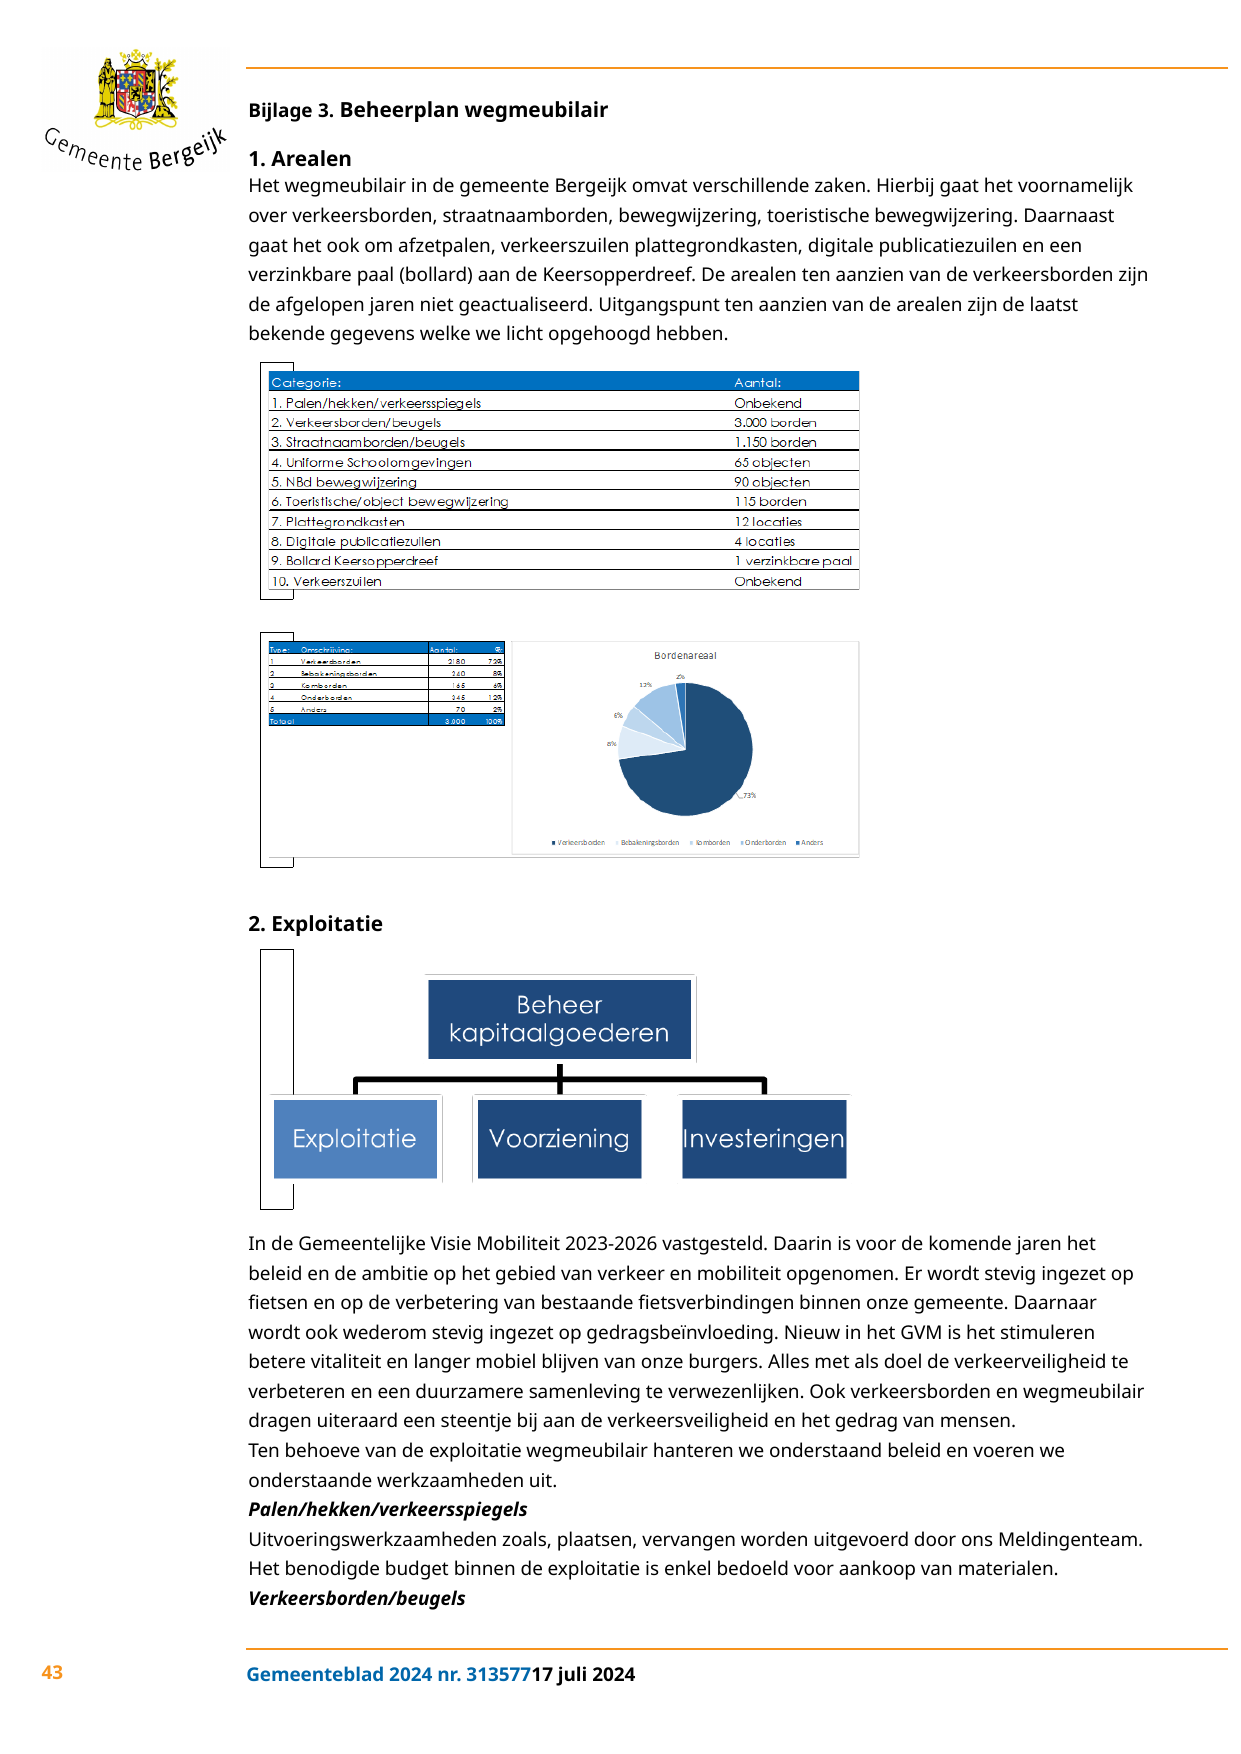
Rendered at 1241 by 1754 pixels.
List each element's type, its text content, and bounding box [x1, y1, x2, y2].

text Het wegmeubilair in de gemeente Bergeijk omvat verschillende zaken. Hierbij gaat het voornamelijk over verkeersborden, straatnaamborden, bewegwijzering, toeristische bewegwijzering. Daarnaast gaat het ook om afzetpalen, verkeerszuilen plattegrondkasten, digitale publicatiezuilen en een verzinkbare paal (bollard) aan de Keersopperdreef. De arealen ten aanzien van de verkeersborden zijn de afgelopen jaren niet geactualiseerd. Uitgangspunt ten aanzien van de arealen zijn de laatst bekende gegevens welke we licht opgehoogd hebben. [248, 173, 1152, 346]
text Uitvoeringswerkzaamheden zoals, plaatsen, vervangen worden uitgevoerd door ons Meldingenteam. Het benodigde budget binnen de exploitatie is enkel bedoeld voor aankoop van materialen. [248, 1526, 1152, 1581]
picture [41, 47, 231, 172]
text Palen/hekken/verkeersspiegels [248, 1496, 1152, 1522]
picture [268, 958, 860, 1200]
picture [268, 371, 860, 590]
text 2. Exploitatie [248, 909, 1152, 937]
text 1. Arealen [248, 144, 1152, 173]
text Bijlage 3. Beheerplan wegmeubilair [248, 95, 1152, 123]
picture [268, 641, 860, 858]
text Verkeersborden/beugels [248, 1585, 1152, 1611]
text Ten behoeve van de exploitatie wegmeubilair hanteren we onderstaand beleid en voeren we onderstaande werkzaamheden uit. [248, 1437, 1152, 1493]
text In de Gemeentelijke Visie Mobiliteit 2023-2026 vastgesteld. Daarin is voor de komende jaren het beleid en de ambitie op het gebied van verkeer en mobiliteit opgenomen. Er wordt stevig ingezet op fietsen en op de verbetering van bestaande fietsverbindingen binnen onze gemeente. Daarnaar wordt ook wederom stevig ingezet op gedragsbeïnvloeding. Nieuw in het GVM is het stimuleren betere vitaliteit en langer mobiel blijven van onze burgers. Alles met als doel de verkeerveiligheid te verbeteren en een duurzamere samenleving te verwezenlijken. Ook verkeersborden en wegmeubilair dragen uiteraard een steentje bij aan de verkeersveiligheid en het gedrag van mensen. [248, 1230, 1152, 1433]
